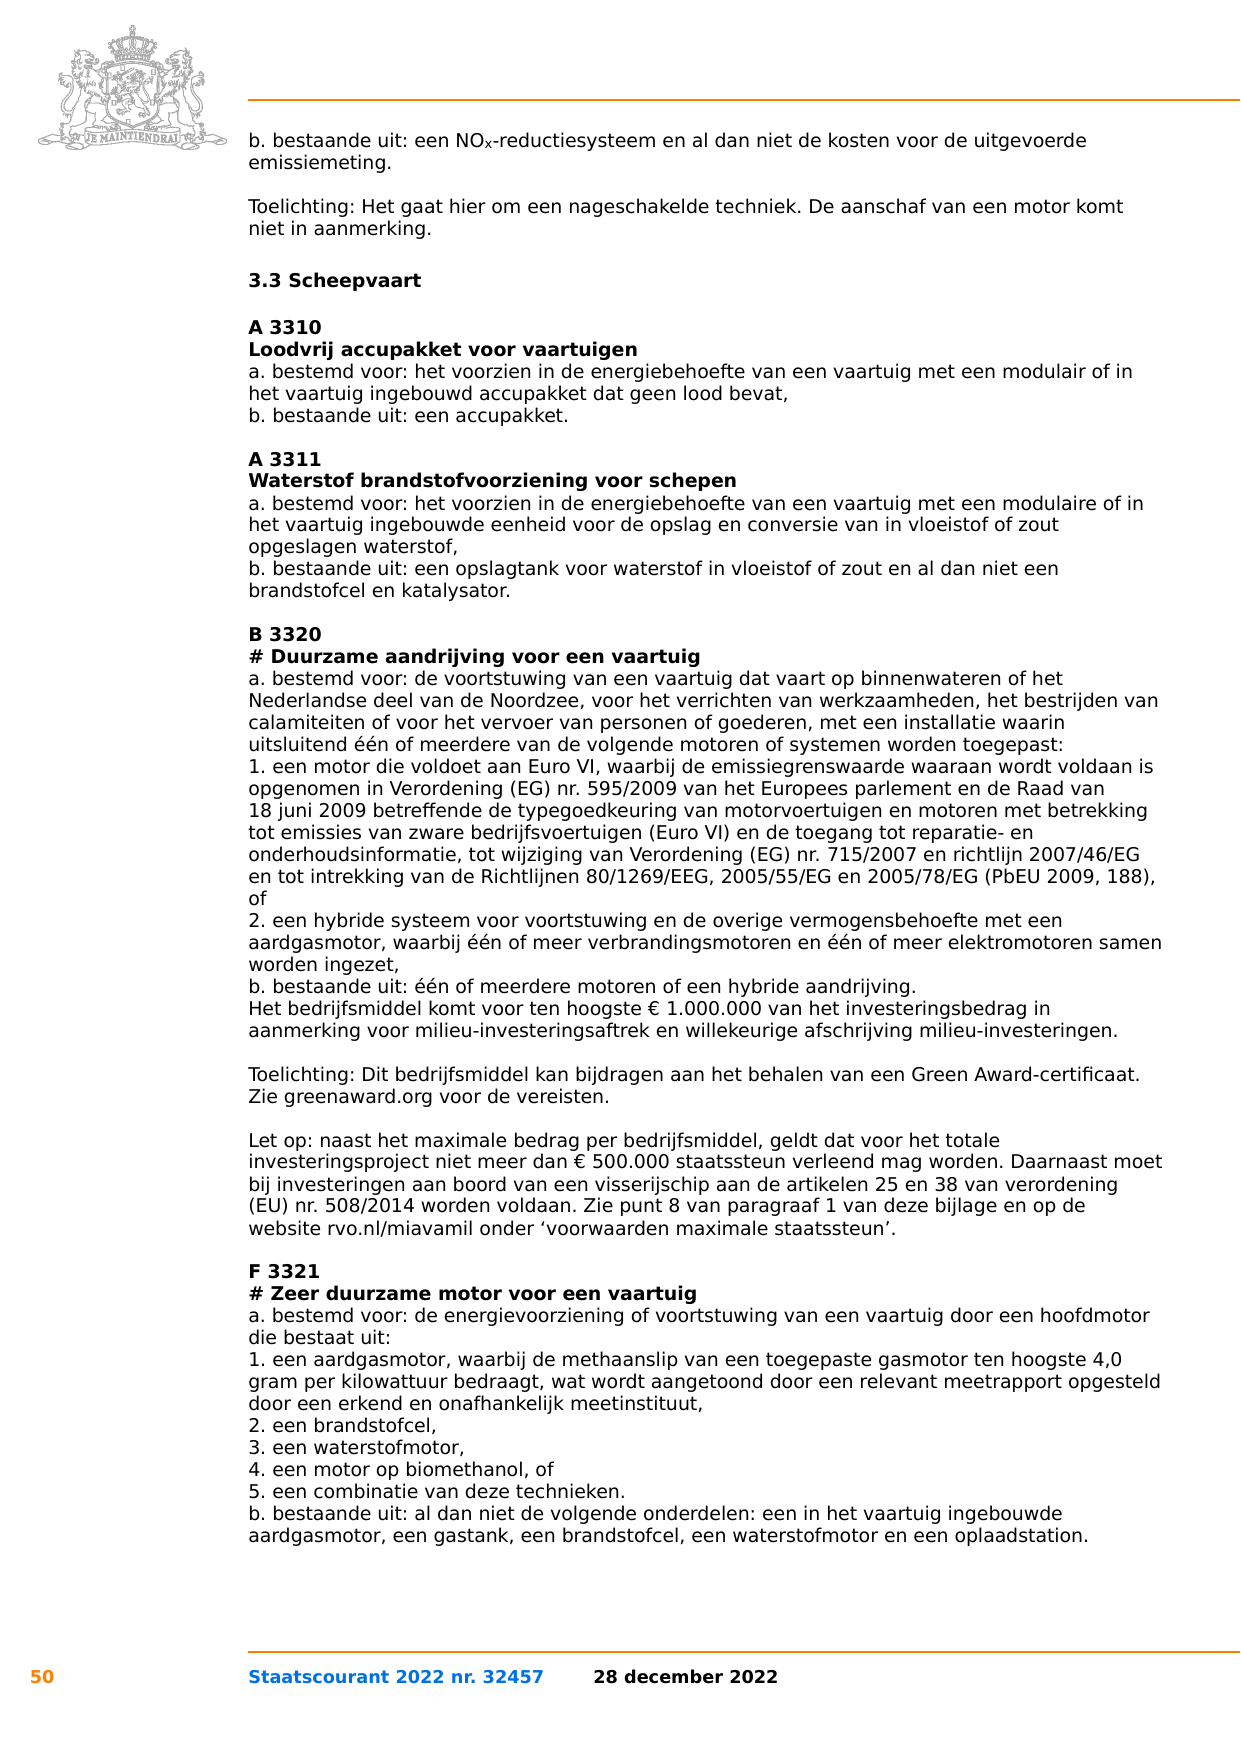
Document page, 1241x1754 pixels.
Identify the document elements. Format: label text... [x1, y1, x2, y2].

picture [38, 25, 227, 150]
text 3. een waterstofmotor, [248, 1437, 1163, 1459]
text 2. een brandstofcel, [248, 1415, 1163, 1437]
text a. bestemd voor: de voortstuwing van een vaartuig dat vaart op binnenwateren of het Nederlandse deel van de Noordzee, voor het verrichten van werkzaamheden, het bestrijden van calamiteiten of voor het vervoer van personen of goederen, met een installatie waarin uitsluitend één of meerdere van de volgende motoren of systemen worden toegepast: [248, 668, 1163, 756]
text a. bestemd voor: het voorzien in de energiebehoefte van een vaartuig met een modulair of in het vaartuig ingebouwd accupakket dat geen lood bevat, [248, 361, 1163, 404]
text 1. een motor die voldoet aan Euro VI, waarbij de emissiegrenswaarde waaraan wordt voldaan is opgenomen in Verordening (EG) nr. 595/2009 van het Europees parlement en de Raad van 18 juni 2009 betreffende de typegoedkeuring van motorvoertuigen en motoren met betrekking tot emissies van zware bedrijfsvoertuigen (Euro VI) en de toegang tot reparatie- en onderhoudsinformatie, tot wijziging van Verordening (EG) nr. 715/2007 en richtlijn 2007/46/EG en tot intrekking van de Richtlijnen 80/1269/EEG, 2005/55/EG en 2005/78/EG (PbEU 2009, 188), of [248, 756, 1163, 910]
text Het bedrijfsmiddel komt voor ten hoogste € 1.000.000 van het investeringsbedrag in aanmerking voor milieu-investeringsaftrek en willekeurige afschrijving milieu-investeringen. [248, 998, 1163, 1042]
text F 3321 [248, 1261, 1163, 1283]
text A 3310 [248, 317, 1163, 339]
text b. bestaande uit: al dan niet de volgende onderdelen: een in het vaartuig ingebouwde aardgasmotor, een gastank, een brandstofcel, een waterstofmotor en een oplaadstation. [248, 1503, 1163, 1547]
text b. bestaande uit: een NOx-reductiesysteem en al dan niet de kosten voor de uitgevoerde emissiemeting. [248, 130, 1163, 174]
text b. bestaande uit: een opslagtank voor waterstof in vloeistof of zout en al dan niet een brandstofcel en katalysator. [248, 558, 1163, 602]
text Loodvrij accupakket voor vaartuigen [248, 339, 1163, 361]
text a. bestemd voor: het voorzien in de energiebehoefte van een vaartuig met een modulaire of in het vaartuig ingebouwde eenheid voor de opslag en conversie van in vloeistof of zout opgeslagen waterstof, [248, 492, 1163, 558]
text 2. een hybride systeem voor voortstuwing en de overige vermogensbehoefte met een aardgasmotor, waarbij één of meer verbrandingsmotoren en één of meer elektromotoren samen worden ingezet, [248, 910, 1163, 976]
text Toelichting: Het gaat hier om een nageschakelde techniek. De aanschaf van een motor komt niet in aanmerking. [248, 196, 1163, 240]
text 1. een aardgasmotor, waarbij de methaanslip van een toegepaste gasmotor ten hoogste 4,0 gram per kilowattuur bedraagt, wat wordt aangetoond door een relevant meetrapport opgesteld door een erkend en onafhankelijk meetinstituut, [248, 1349, 1163, 1415]
text Toelichting: Dit bedrijfsmiddel kan bijdragen aan het behalen van een Green Award-certificaat. Zie greenaward.org voor de vereisten. [248, 1064, 1163, 1108]
text 4. een motor op biomethanol, of [248, 1459, 1163, 1481]
text # Duurzame aandrijving voor een vaartuig [248, 646, 1163, 668]
text Let op: naast het maximale bedrag per bedrijfsmiddel, geldt dat voor het totale investeringsproject niet meer dan € 500.000 staatssteun verleend mag worden. Daarnaast moet bij investeringen aan boord van een visserijschip aan de artikelen 25 en 38 van verordening (EU) nr. 508/2014 worden voldaan. Zie punt 8 van paragraaf 1 van deze bijlage en op de website rvo.nl/miavamil onder ‘voorwaarden maximale staatssteun’. [248, 1129, 1163, 1239]
text 5. een combinatie van deze technieken. [248, 1481, 1163, 1503]
text a. bestemd voor: de energievoorziening of voortstuwing van een vaartuig door een hoofdmotor die bestaat uit: [248, 1305, 1163, 1349]
subtitle 3.3 Scheepvaart [248, 270, 1163, 292]
text b. bestaande uit: een accupakket. [248, 404, 1163, 427]
text b. bestaande uit: één of meerdere motoren of een hybride aandrijving. [248, 976, 1163, 998]
text Waterstof brandstofvoorziening voor schepen [248, 470, 1163, 492]
text A 3311 [248, 448, 1163, 470]
text B 3320 [248, 624, 1163, 646]
text # Zeer duurzame motor voor een vaartuig [248, 1283, 1163, 1305]
